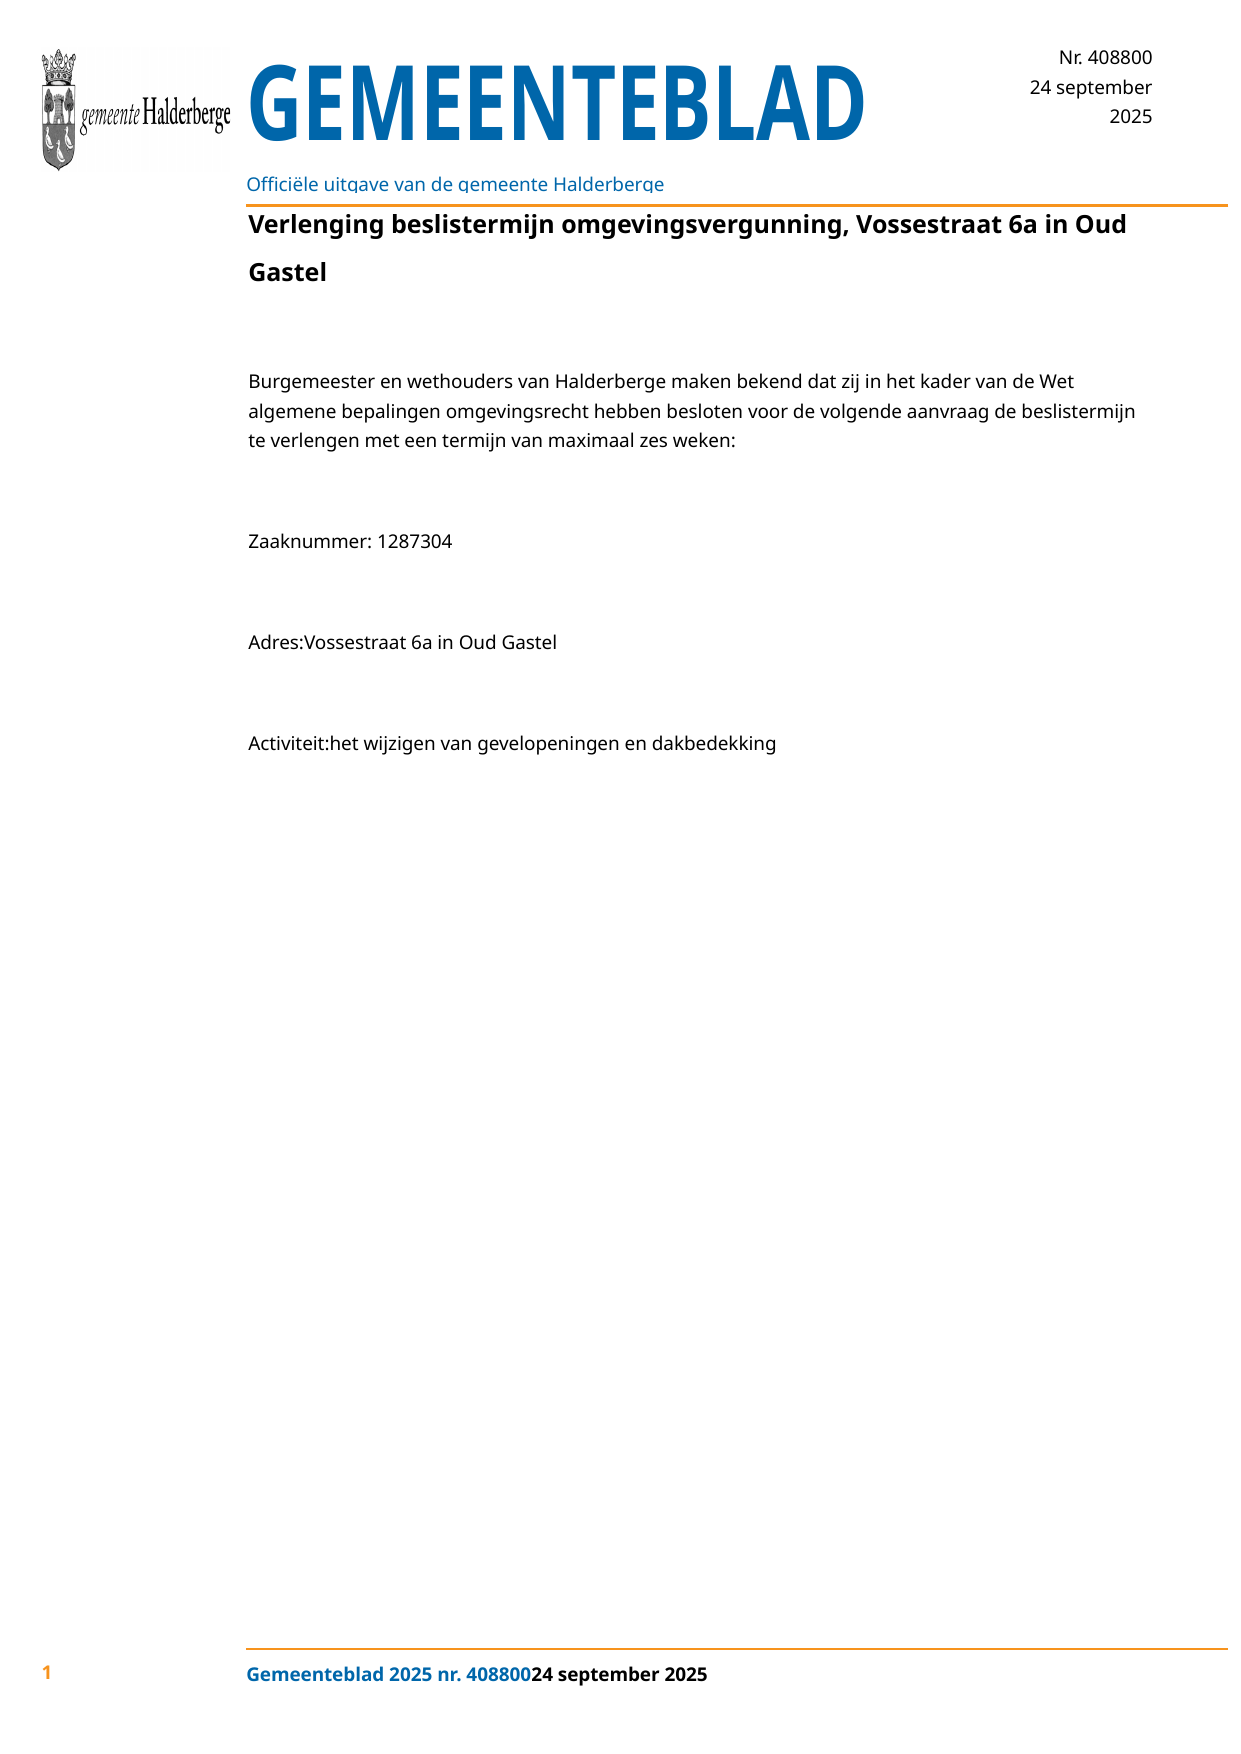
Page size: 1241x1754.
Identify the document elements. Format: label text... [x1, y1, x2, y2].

text Zaaknummer: 1287304 [248, 528, 1152, 554]
table_header [700, 831, 1152, 886]
table_header [700, 890, 1152, 915]
text Verlenging beslistermijn omgevingsvergunning, Vossestraat 6a in Oud Gastel [248, 207, 1152, 288]
text Burgemeester en wethouders van Halderberge maken bekend dat zij in het kader van de Wet algemene bepalingen omgevingsrecht hebben besloten voor de volgende aanvraag de beslistermijn te verlengen met een termijn van maximaal zes weken: [248, 368, 1152, 453]
table_header [700, 919, 1152, 944]
table_header [248, 919, 700, 944]
table_header [248, 890, 700, 915]
text Activiteit:het wijzigen van gevelopeningen en dakbedekking [248, 730, 1152, 756]
text Adres:Vossestraat 6a in Oud Gastel [248, 629, 1152, 655]
picture [41, 47, 231, 172]
table_header [248, 831, 700, 886]
